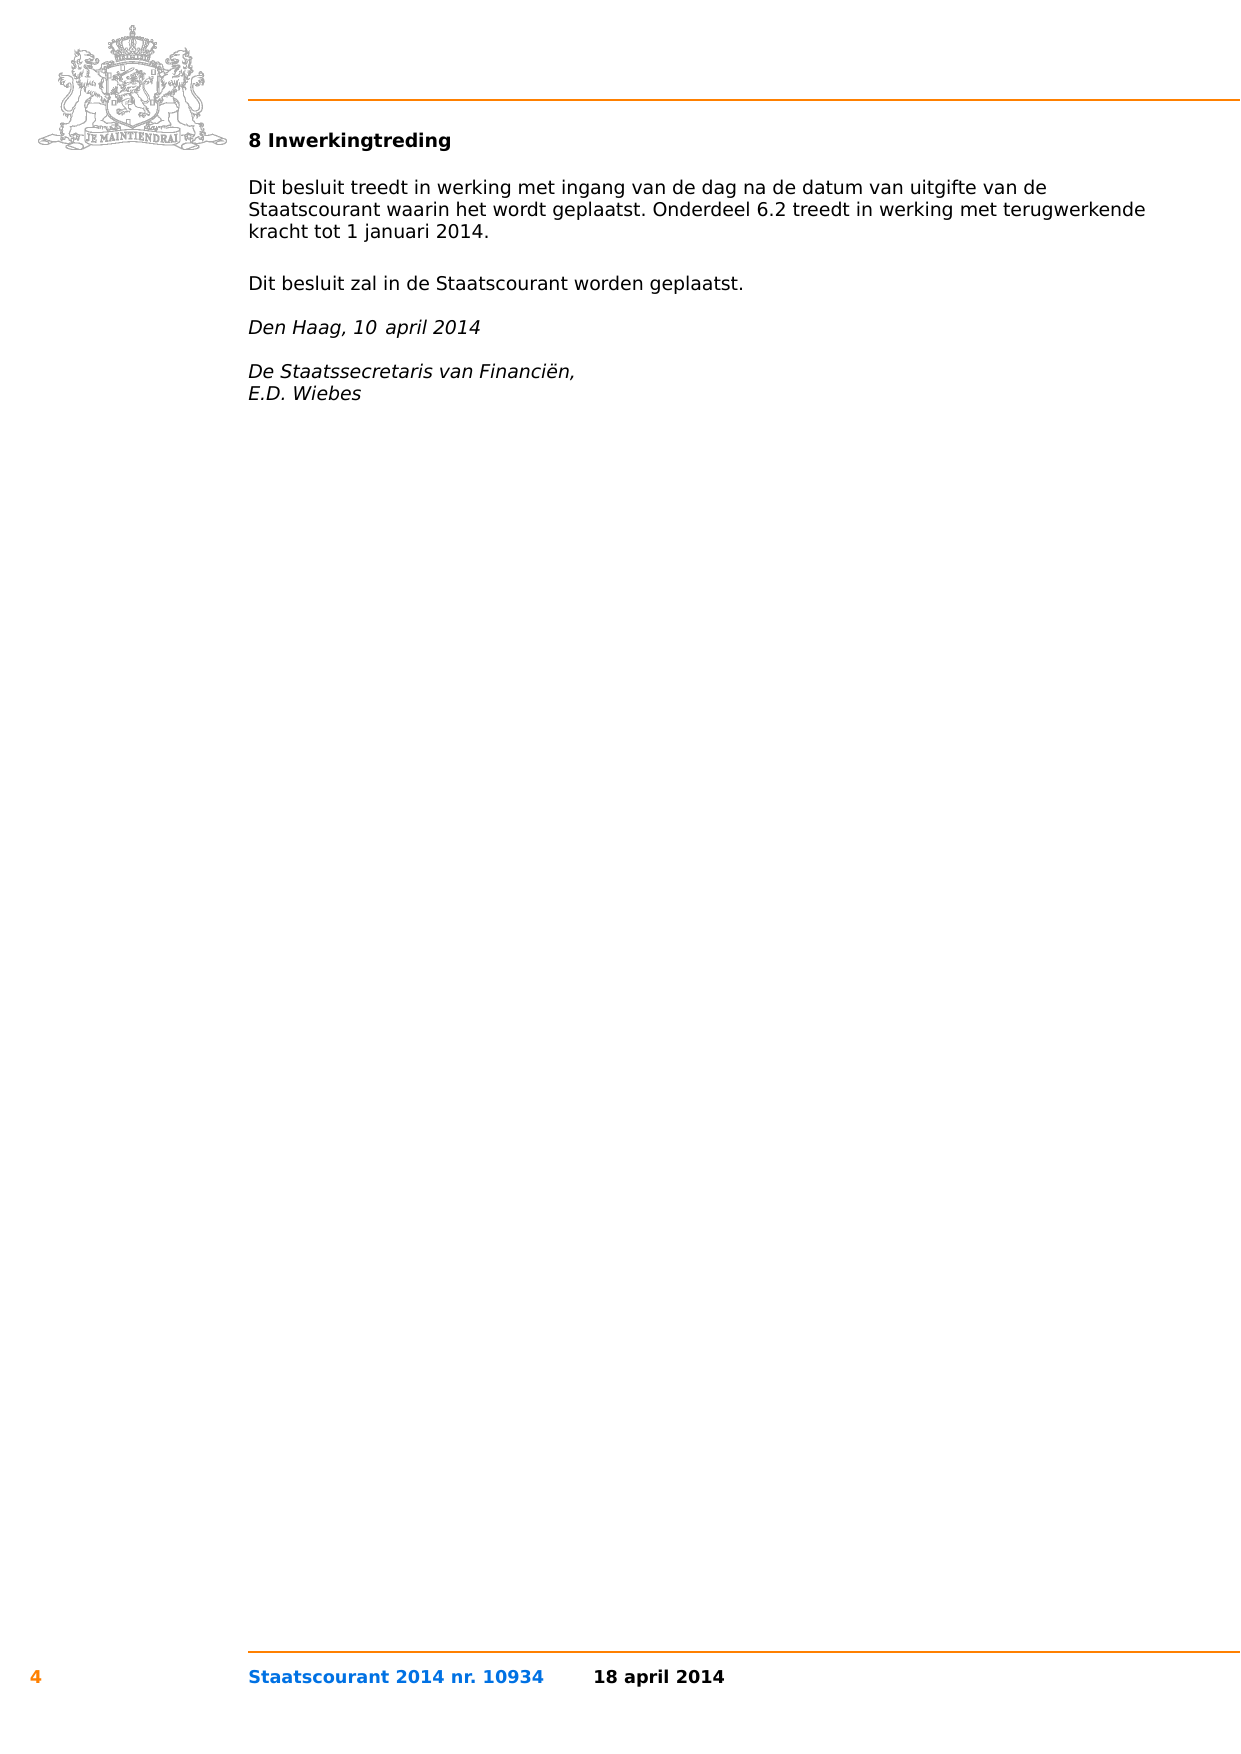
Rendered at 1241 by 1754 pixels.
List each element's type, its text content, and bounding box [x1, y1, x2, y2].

picture [38, 25, 227, 150]
text Den Haag, 10 april 2014 [248, 317, 1163, 339]
subtitle 8 Inwerkingtreding [248, 130, 1163, 152]
text Dit besluit treedt in werking met ingang van de dag na de datum van uitgifte van de Staatscourant waarin het wordt geplaatst. Onderdeel 6.2 treedt in werking met terugwerkende kracht tot 1 januari 2014. [248, 177, 1163, 243]
text Dit besluit zal in de Staatscourant worden geplaatst. [248, 273, 1163, 295]
text De Staatssecretaris van Financiën, E.D. Wiebes [248, 361, 1163, 404]
